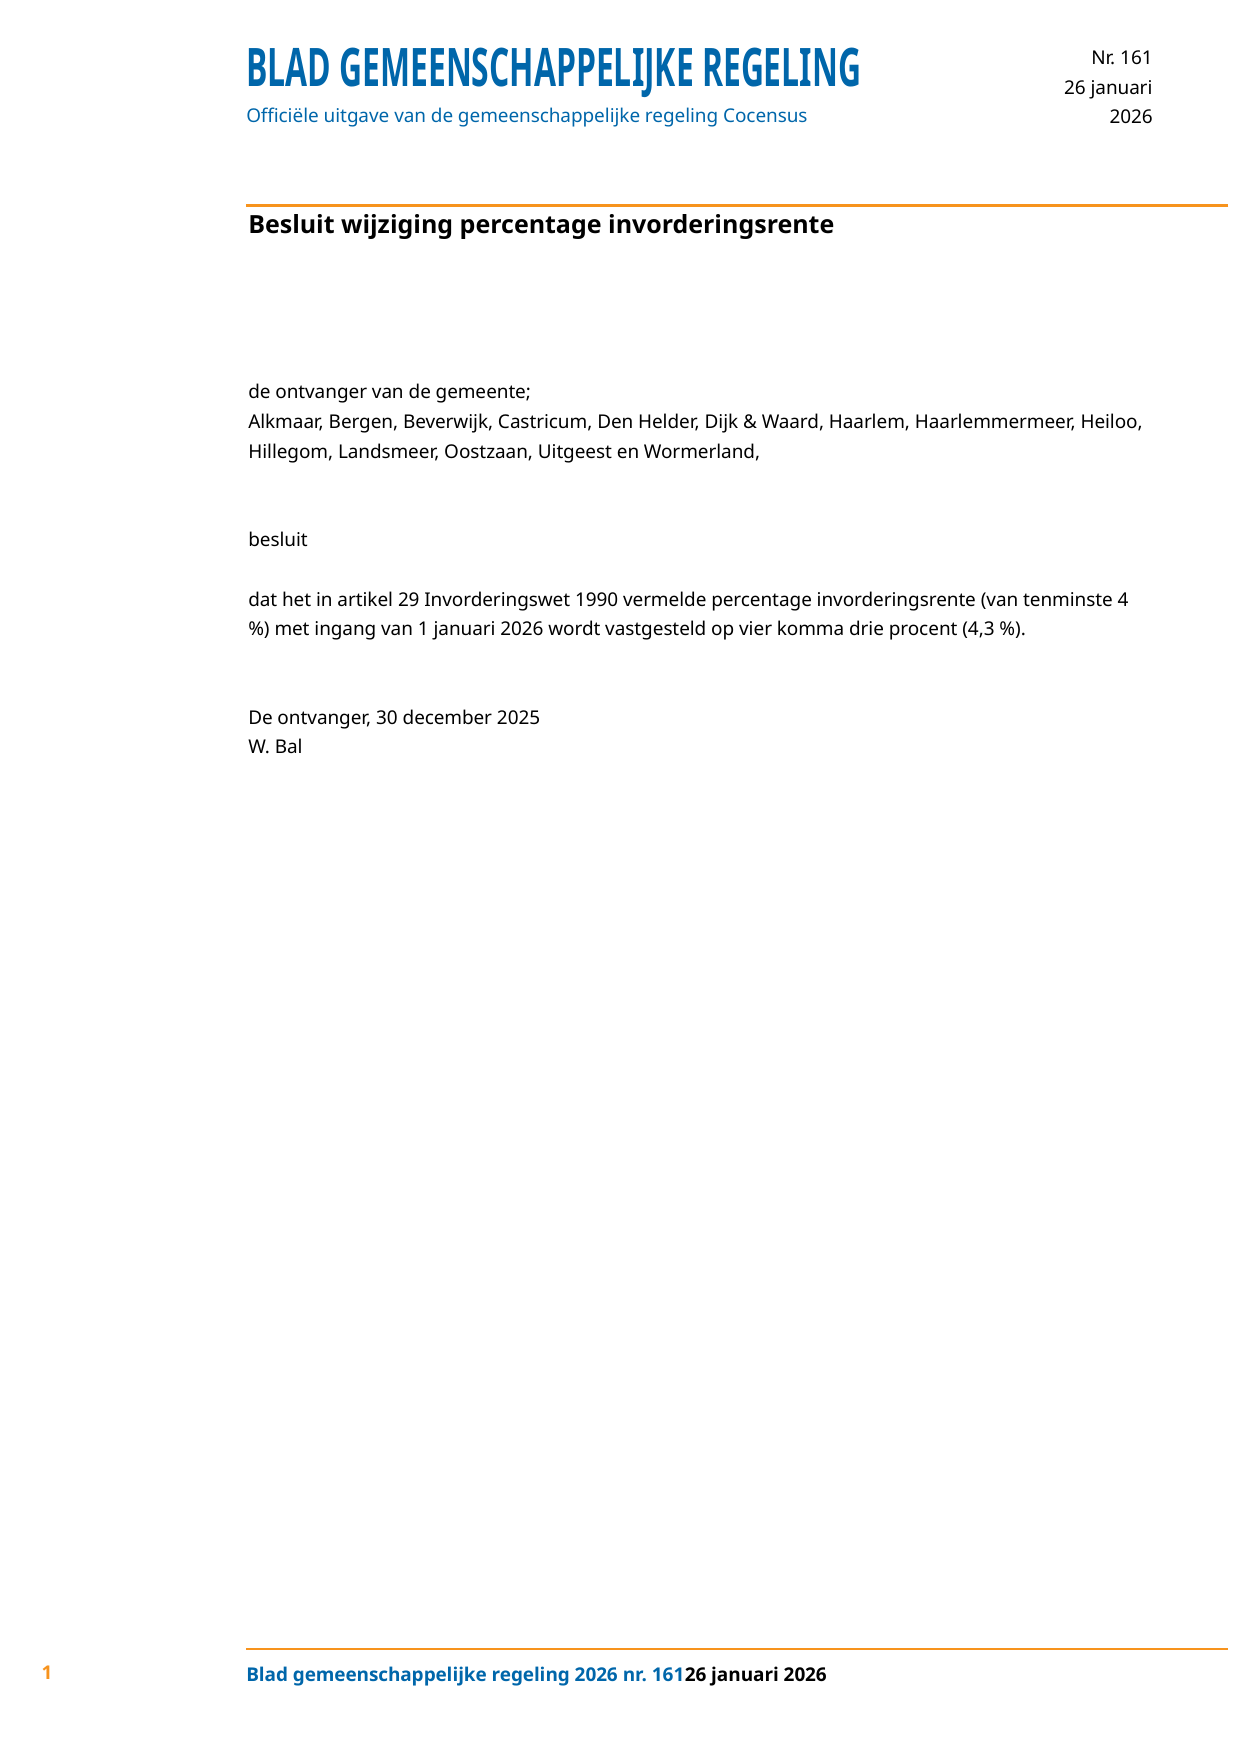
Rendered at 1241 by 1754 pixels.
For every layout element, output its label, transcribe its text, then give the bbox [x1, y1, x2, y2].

text De ontvanger, 30 december 2025 [248, 704, 1152, 730]
text Besluit wijziging percentage invorderingsrente [248, 207, 1152, 241]
picture [41, 47, 231, 172]
text besluit [248, 527, 1152, 552]
text Alkmaar, Bergen, Beverwijk, Castricum, Den Helder, Dijk & Waard, Haarlem, Haarlemmermeer, Heiloo, Hillegom, Landsmeer, Oostzaan, Uitgeest en Wormerland, [248, 408, 1152, 464]
text W. Bal [248, 734, 1152, 759]
text de ontvanger van de gemeente; [248, 379, 1152, 404]
text dat het in artikel 29 Invorderingswet 1990 vermelde percentage invorderingsrente (van tenminste 4 %) met ingang van 1 januari 2026 wordt vastgesteld op vier komma drie procent (4,3 %). [248, 586, 1152, 641]
